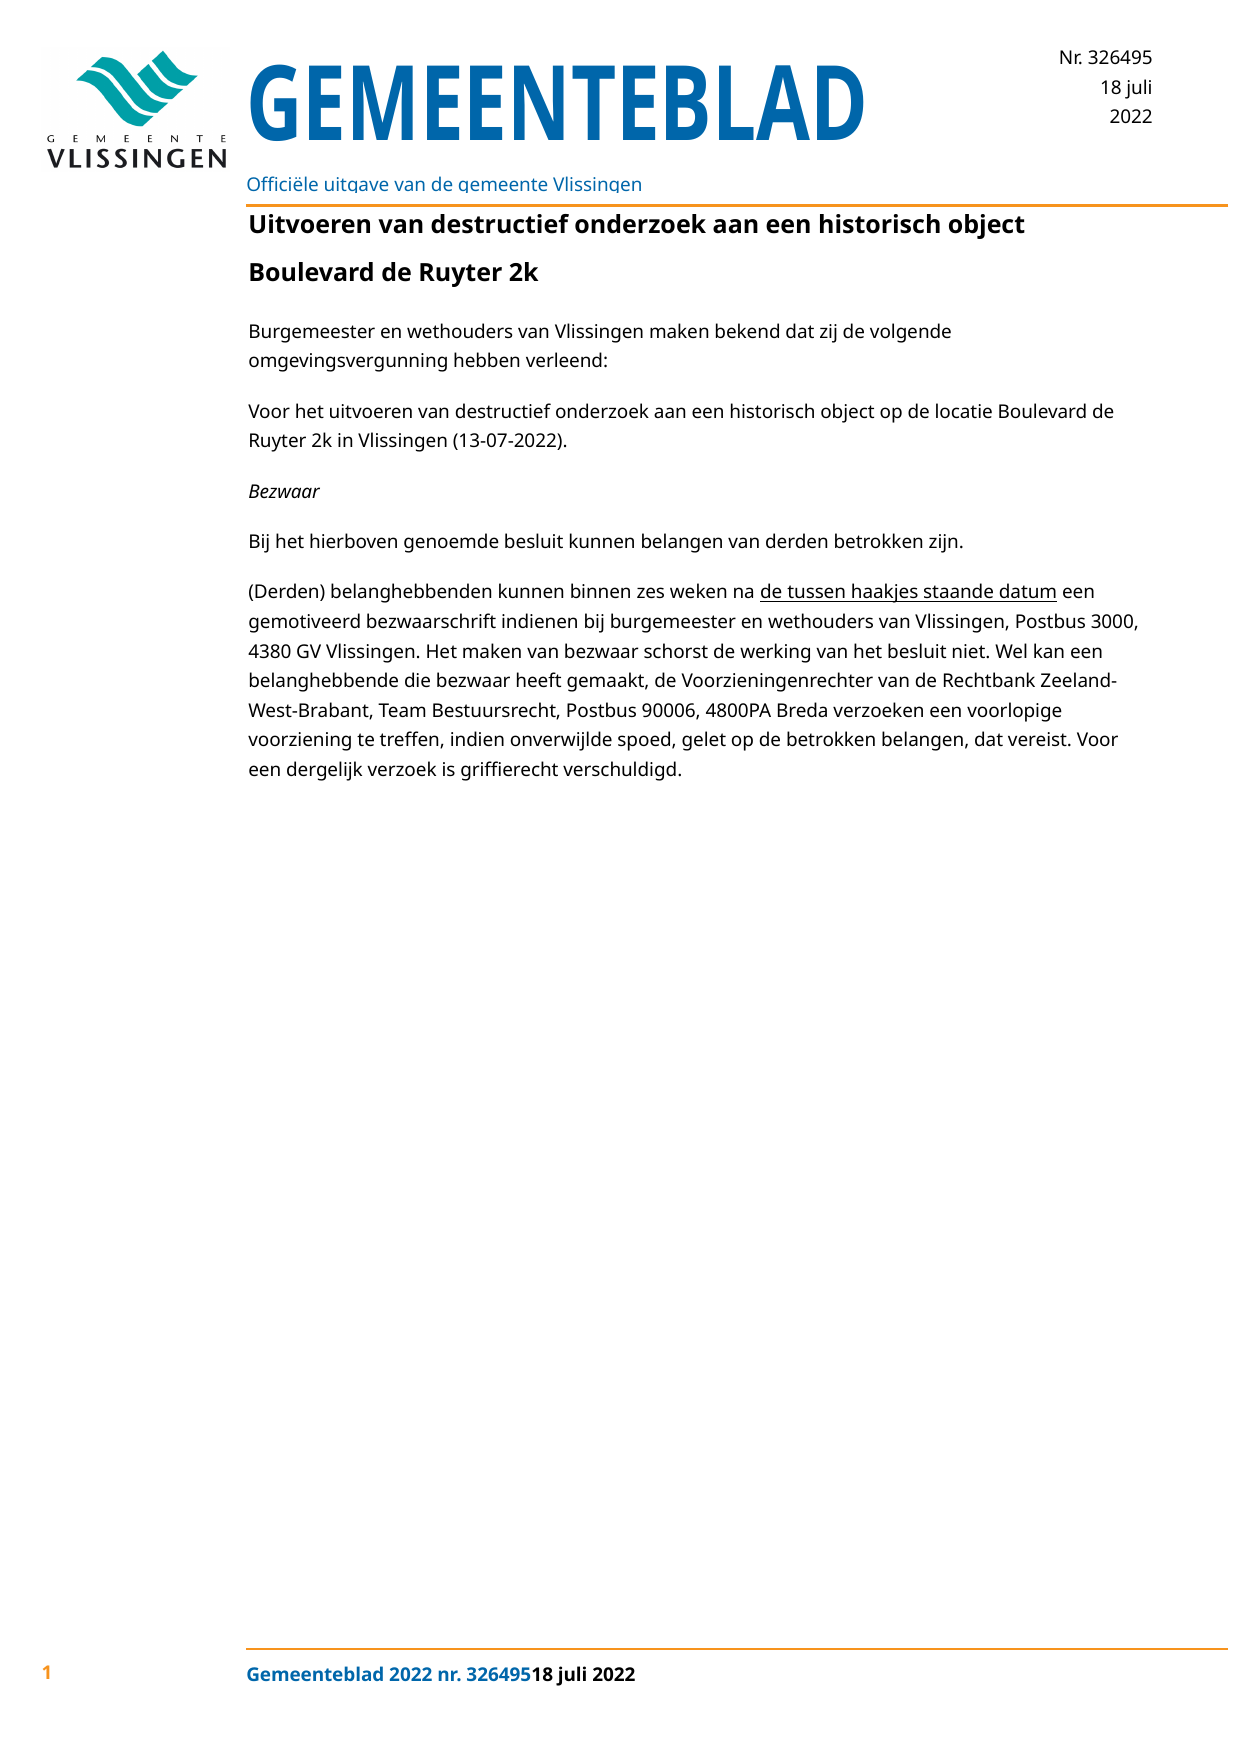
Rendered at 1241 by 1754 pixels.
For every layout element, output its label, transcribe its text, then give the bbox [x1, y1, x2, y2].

text Burgemeester en wethouders van Vlissingen maken bekend dat zij de volgende omgevingsvergunning hebben verleend: [248, 318, 1152, 373]
text (Derden) belanghebbenden kunnen binnen zes weken na de tussen haakjes staande datum een gemotiveerd bezwaarschrift indienen bij burgemeester en wethouders van Vlissingen, Postbus 3000, 4380 GV Vlissingen. Het maken van bezwaar schorst de werking van het besluit niet. Wel kan een belanghebbende die bezwaar heeft gemaakt, de Voorzieningenrechter van de Rechtbank Zeeland-West-Brabant, Team Bestuursrecht, Postbus 90006, 4800PA Breda verzoeken een voorlopige voorziening te treffen, indien onverwijlde spoed, gelet op de betrokken belangen, dat vereist. Voor een dergelijk verzoek is griffierecht verschuldigd. [248, 579, 1152, 782]
text Bezwaar [248, 478, 1152, 504]
text Uitvoeren van destructief onderzoek aan een historisch object Boulevard de Ruyter 2k [248, 207, 1152, 288]
picture [41, 47, 231, 172]
text Bij het hierboven genoemde besluit kunnen belangen van derden betrokken zijn. [248, 528, 1152, 554]
text Voor het uitvoeren van destructief onderzoek aan een historisch object op de locatie Boulevard de Ruyter 2k in Vlissingen (13-07-2022). [248, 398, 1152, 453]
